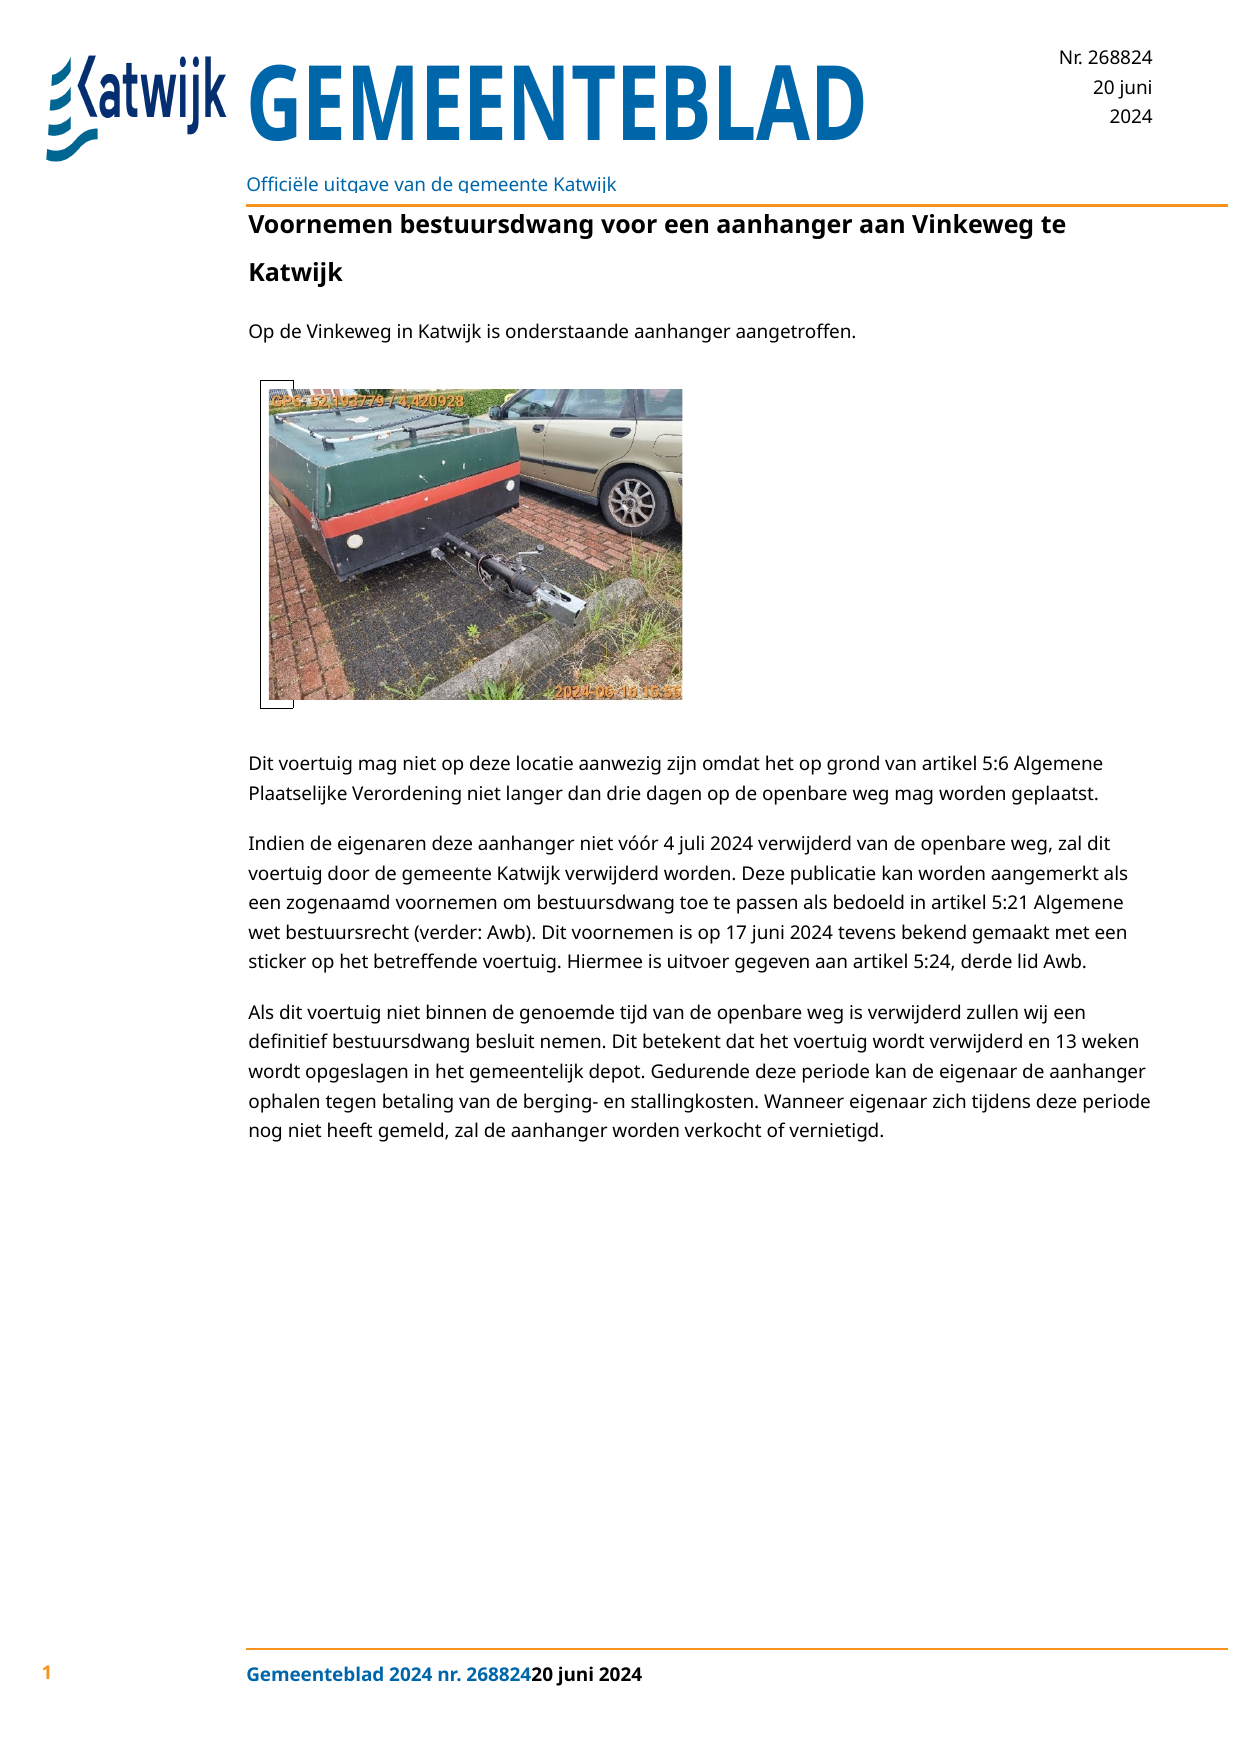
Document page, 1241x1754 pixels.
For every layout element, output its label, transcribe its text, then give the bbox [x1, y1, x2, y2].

text Voornemen bestuursdwang voor een aanhanger aan Vinkeweg te Katwijk [248, 207, 1152, 288]
picture [268, 389, 683, 700]
picture [41, 47, 231, 172]
text Op de Vinkeweg in Katwijk is onderstaande aanhanger aangetroffen. [248, 318, 1152, 344]
text Indien de eigenaren deze aanhanger niet vóór 4 juli 2024 verwijderd van de openbare weg, zal dit voertuig door de gemeente Katwijk verwijderd worden. Deze publicatie kan worden aangemerkt als een zogenaamd voornemen om bestuursdwang toe te passen als bedoeld in artikel 5:21 Algemene wet bestuursrecht (verder: Awb). Dit voornemen is op 17 juni 2024 tevens bekend gemaakt met een sticker op het betreffende voertuig. Hiermee is uitvoer gegeven aan artikel 5:24, derde lid Awb. [248, 830, 1152, 974]
text Dit voertuig mag niet op deze locatie aanwezig zijn omdat het op grond van artikel 5:6 Algemene Plaatselijke Verordening niet langer dan drie dagen op de openbare weg mag worden geplaatst. [248, 750, 1152, 806]
text Als dit voertuig niet binnen de genoemde tijd van de openbare weg is verwijderd zullen wij een definitief bestuursdwang besluit nemen. Dit betekent dat het voertuig wordt verwijderd en 13 weken wordt opgeslagen in het gemeentelijk depot. Gedurende deze periode kan de eigenaar de aanhanger ophalen tegen betaling van de berging- en stallingkosten. Wanneer eigenaar zich tijdens deze periode nog niet heeft gemeld, zal de aanhanger worden verkocht of vernietigd. [248, 999, 1152, 1143]
